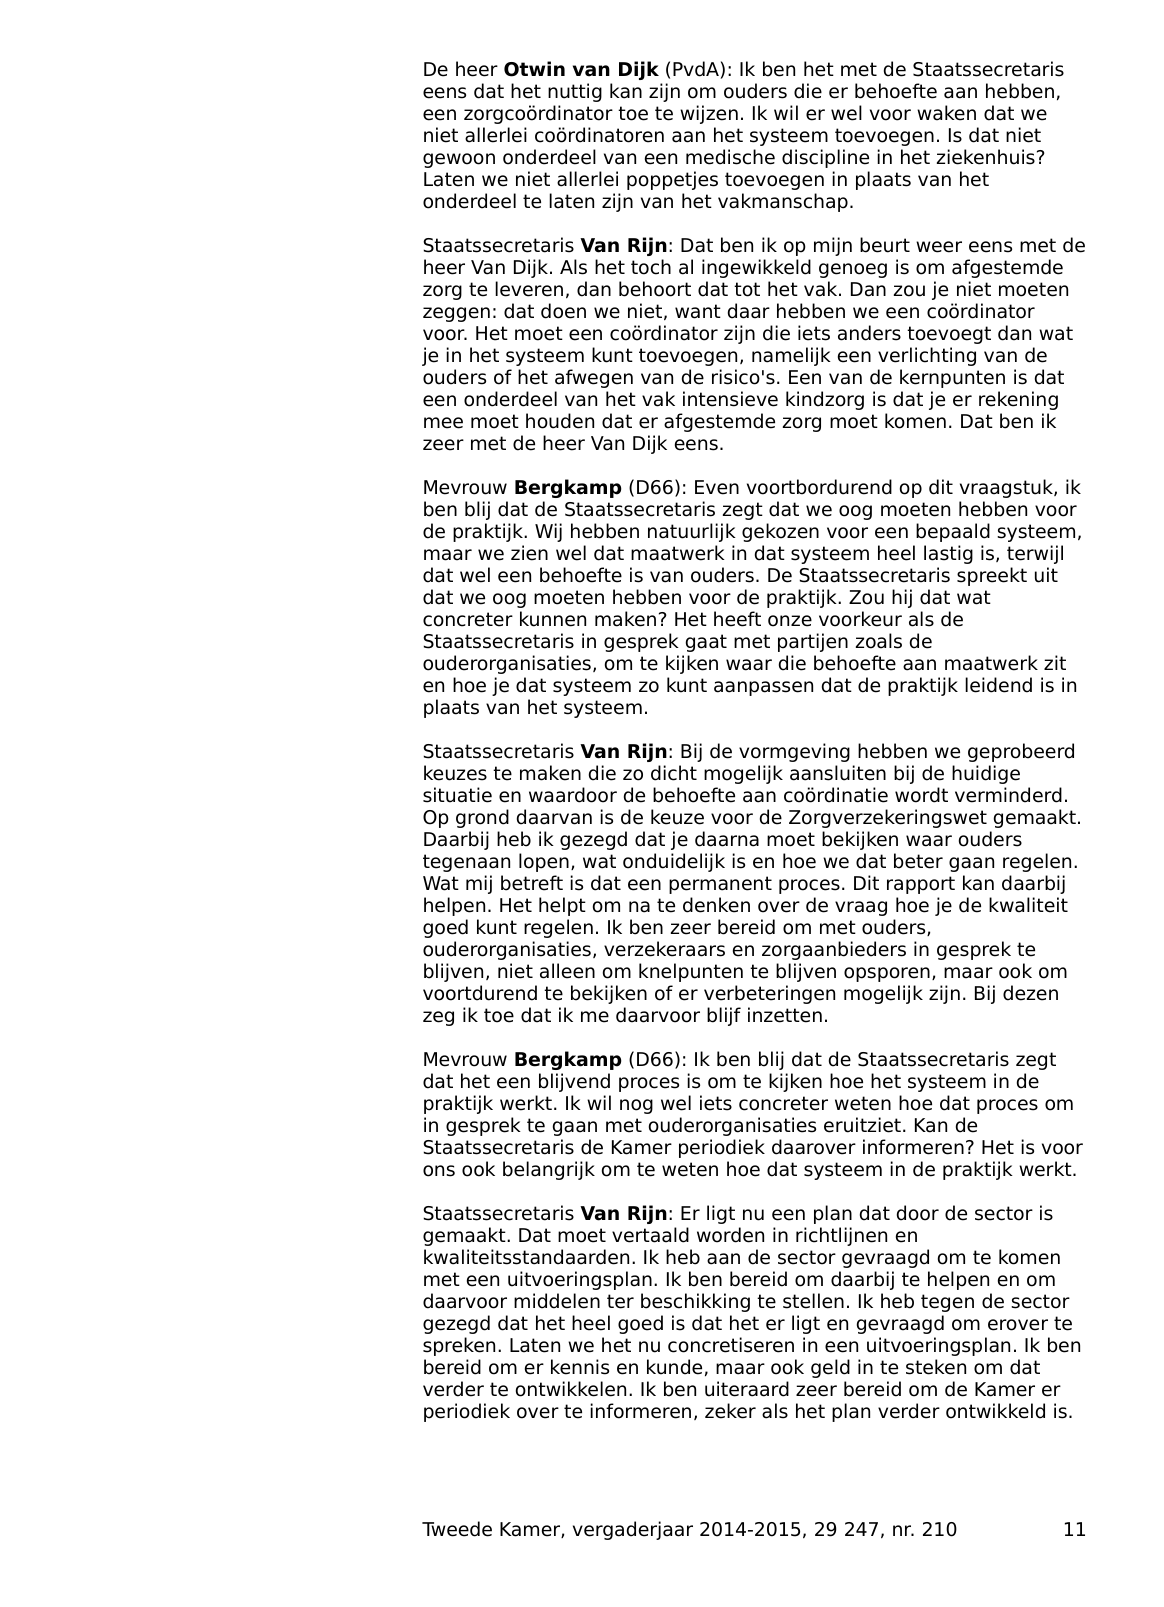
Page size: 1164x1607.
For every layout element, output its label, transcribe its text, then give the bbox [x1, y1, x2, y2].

text Mevrouw Bergkamp (D66): Even voortbordurend op dit vraagstuk, ik ben blij dat de Staatssecretaris zegt dat we oog moeten hebben voor de praktijk. Wij hebben natuurlijk gekozen voor een bepaald systeem, maar we zien wel dat maatwerk in dat systeem heel lastig is, terwijl dat wel een behoefte is van ouders. De Staatssecretaris spreekt uit dat we oog moeten hebben voor de praktijk. Zou hij dat wat concreter kunnen maken? Het heeft onze voorkeur als de Staatssecretaris in gesprek gaat met partijen zoals de ouderorganisaties, om te kijken waar die behoefte aan maatwerk zit en hoe je dat systeem zo kunt aanpassen dat de praktijk leidend is in plaats van het systeem. [422, 477, 1087, 719]
text Staatssecretaris Van Rijn: Dat ben ik op mijn beurt weer eens met de heer Van Dijk. Als het toch al ingewikkeld genoeg is om afgestemde zorg te leveren, dan behoort dat tot het vak. Dan zou je niet moeten zeggen: dat doen we niet, want daar hebben we een coördinator voor. Het moet een coördinator zijn die iets anders toevoegt dan wat je in het systeem kunt toevoegen, namelijk een verlichting van de ouders of het afwegen van de risico's. Een van de kernpunten is dat een onderdeel van het vak intensieve kindzorg is dat je er rekening mee moet houden dat er afgestemde zorg moet komen. Dat ben ik zeer met de heer Van Dijk eens. [422, 235, 1087, 455]
text Mevrouw Bergkamp (D66): Ik ben blij dat de Staatssecretaris zegt dat het een blijvend proces is om te kijken hoe het systeem in de praktijk werkt. Ik wil nog wel iets concreter weten hoe dat proces om in gesprek te gaan met ouderorganisaties eruitziet. Kan de Staatssecretaris de Kamer periodiek daarover informeren? Het is voor ons ook belangrijk om te weten hoe dat systeem in de praktijk werkt. [422, 1049, 1087, 1181]
text Staatssecretaris Van Rijn: Er ligt nu een plan dat door de sector is gemaakt. Dat moet vertaald worden in richtlijnen en kwaliteitsstandaarden. Ik heb aan de sector gevraagd om te komen met een uitvoeringsplan. Ik ben bereid om daarbij te helpen en om daarvoor middelen ter beschikking te stellen. Ik heb tegen de sector gezegd dat het heel goed is dat het er ligt en gevraagd om erover te spreken. Laten we het nu concretiseren in een uitvoeringsplan. Ik ben bereid om er kennis en kunde, maar ook geld in te steken om dat verder te ontwikkelen. Ik ben uiteraard zeer bereid om de Kamer er periodiek over te informeren, zeker als het plan verder ontwikkeld is. [422, 1203, 1087, 1423]
text De heer Otwin van Dijk (PvdA): Ik ben het met de Staatssecretaris eens dat het nuttig kan zijn om ouders die er behoefte aan hebben, een zorgcoördinator toe te wijzen. Ik wil er wel voor waken dat we niet allerlei coördinatoren aan het systeem toevoegen. Is dat niet gewoon onderdeel van een medische discipline in het ziekenhuis? Laten we niet allerlei poppetjes toevoegen in plaats van het onderdeel te laten zijn van het vakmanschap. [422, 59, 1087, 213]
text Staatssecretaris Van Rijn: Bij de vormgeving hebben we geprobeerd keuzes te maken die zo dicht mogelijk aansluiten bij de huidige situatie en waardoor de behoefte aan coördinatie wordt verminderd. Op grond daarvan is de keuze voor de Zorgverzekeringswet gemaakt. Daarbij heb ik gezegd dat je daarna moet bekijken waar ouders tegenaan lopen, wat onduidelijk is en hoe we dat beter gaan regelen. Wat mij betreft is dat een permanent proces. Dit rapport kan daarbij helpen. Het helpt om na te denken over de vraag hoe je de kwaliteit goed kunt regelen. Ik ben zeer bereid om met ouders, ouderorganisaties, verzekeraars en zorgaanbieders in gesprek te blijven, niet alleen om knelpunten te blijven opsporen, maar ook om voortdurend te bekijken of er verbeteringen mogelijk zijn. Bij dezen zeg ik toe dat ik me daarvoor blijf inzetten. [422, 741, 1087, 1027]
